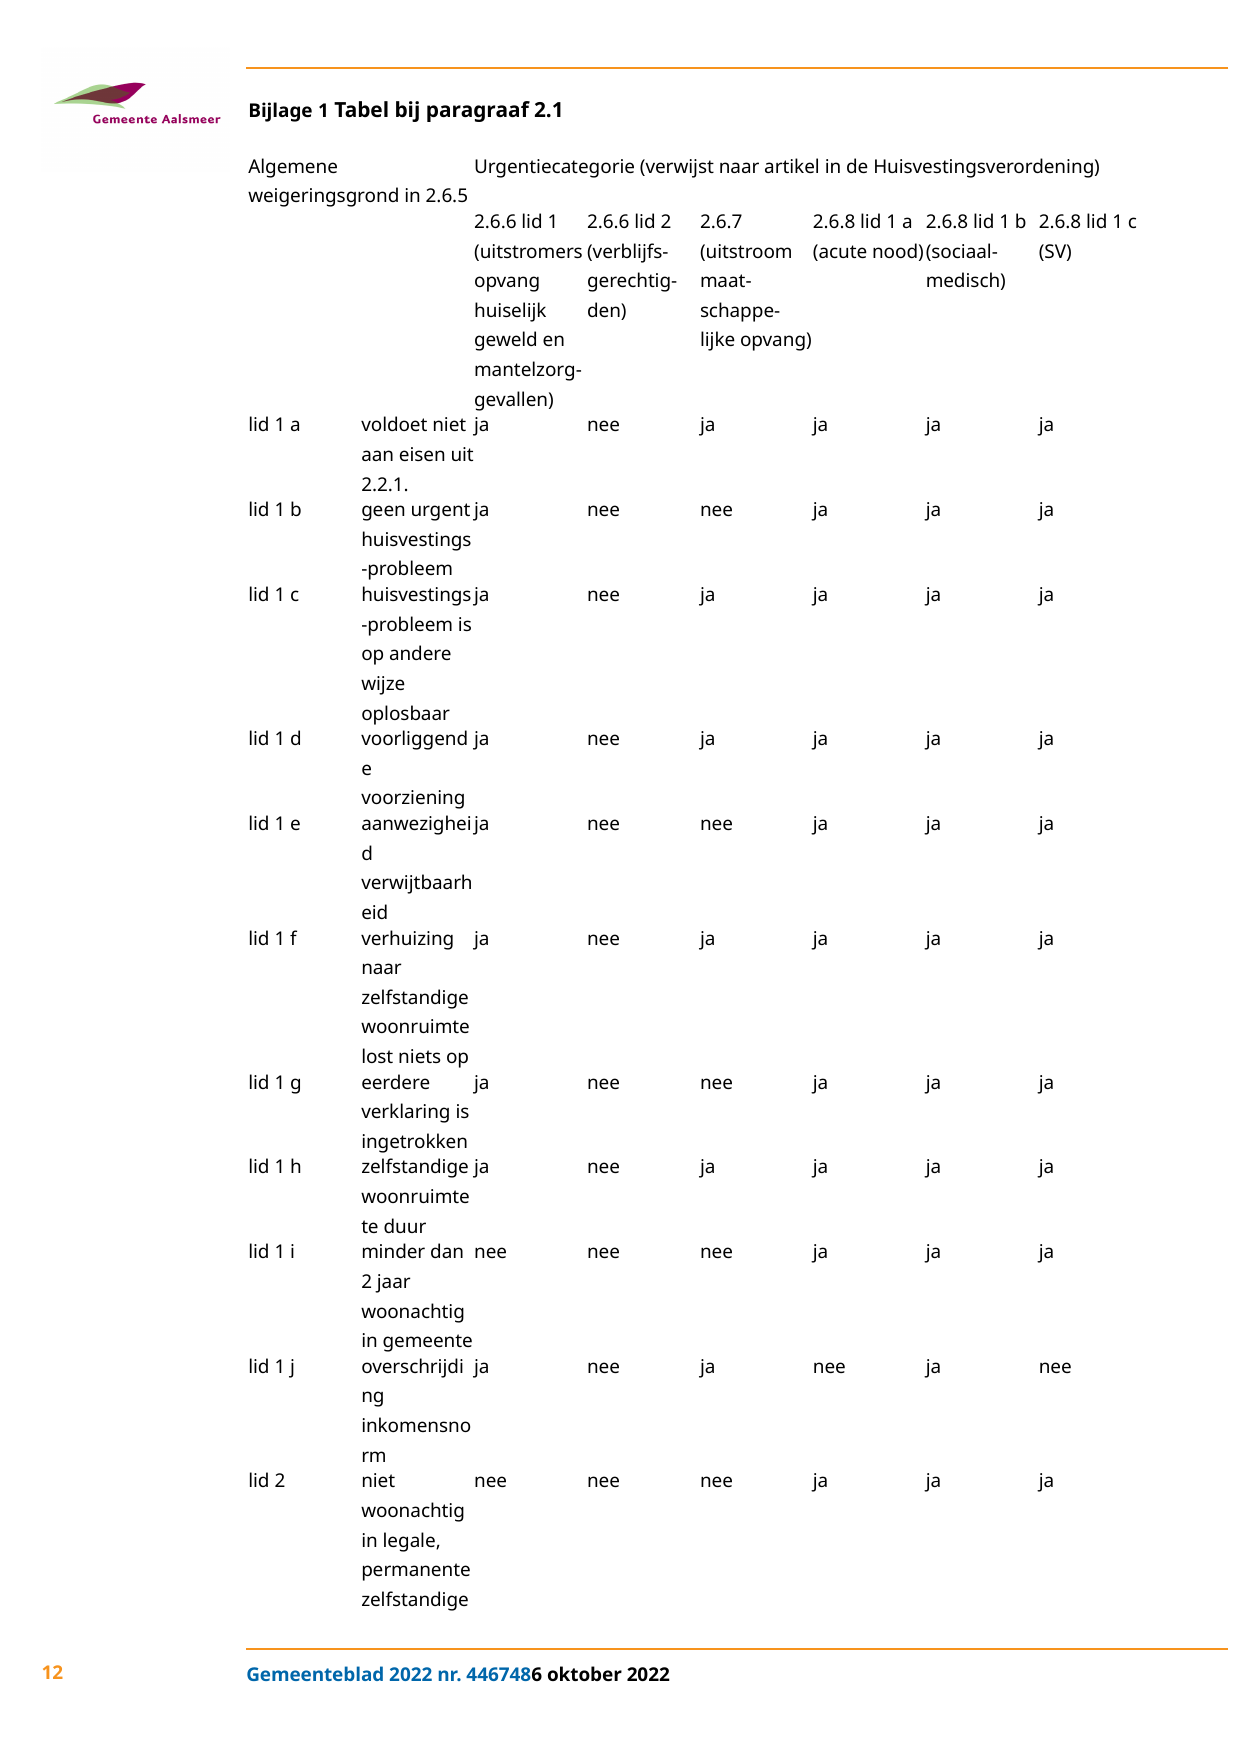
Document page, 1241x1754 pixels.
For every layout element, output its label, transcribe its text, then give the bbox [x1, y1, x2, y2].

table_cell ja [926, 581, 1038, 725]
table_cell ja [813, 725, 926, 810]
table_cell lid 2 [248, 1468, 361, 1612]
table_cell ja [813, 581, 926, 725]
table_cell lid 1 a [248, 412, 361, 496]
table_cell ja [926, 1353, 1038, 1468]
table_cell eerdere verklaring is ingetrokken [361, 1069, 474, 1154]
table_cell ja [926, 810, 1038, 925]
table_cell nee [587, 1239, 700, 1353]
table_cell zelfstandige woonruimte te duur [361, 1154, 474, 1239]
table_cell nee [700, 1239, 813, 1353]
table_cell ja [926, 1468, 1038, 1612]
picture [41, 47, 231, 172]
table_cell nee [700, 1069, 813, 1154]
table_cell lid 1 f [248, 925, 361, 1069]
table_cell ja [1039, 412, 1152, 496]
table_header Urgentiecategorie (verwijst naar artikel in de Huisvestingsverordening) [474, 153, 1152, 208]
table_cell ja [474, 1069, 587, 1154]
table_cell minder dan 2 jaar woonachtig in gemeente [361, 1239, 474, 1353]
table_cell voldoet niet aan eisen uit 2.2.1. [361, 412, 474, 496]
table_cell lid 1 d [248, 725, 361, 810]
table_cell nee [587, 1468, 700, 1612]
table_cell ja [474, 496, 587, 581]
table_cell nee [474, 1239, 587, 1353]
table_cell nee [474, 1468, 587, 1612]
table_cell nee [587, 496, 700, 581]
table_cell ja [926, 412, 1038, 496]
table_cell ja [474, 925, 587, 1069]
table_cell ja [813, 1468, 926, 1612]
table_cell ja [1039, 1154, 1152, 1239]
table_cell ja [700, 581, 813, 725]
table_cell nee [587, 1154, 700, 1239]
table_cell lid 1 h [248, 1154, 361, 1239]
table_cell nee [587, 725, 700, 810]
table_cell 2.6.6 lid 2 (verblijfs-gerechtig-den) [587, 208, 700, 412]
table_cell ja [474, 1353, 587, 1468]
table_cell 2.6.8 lid 1 a (acute nood) [813, 208, 926, 412]
table_cell verhuizing naar zelfstandige woonruimte lost niets op [361, 925, 474, 1069]
table_cell 2.6.6 lid 1 (uitstromers opvang huiselijk geweld en mantelzorg-gevallen) [474, 208, 587, 412]
table_cell ja [474, 810, 587, 925]
table_cell ja [474, 581, 587, 725]
table_cell lid 1 c [248, 581, 361, 725]
table_cell ja [813, 925, 926, 1069]
table_cell nee [587, 925, 700, 1069]
table_cell 2.6.8 lid 1 b (sociaal- medisch) [926, 208, 1038, 412]
table_cell ja [1039, 581, 1152, 725]
table_cell ja [1039, 810, 1152, 925]
text Bijlage 1 Tabel bij paragraaf 2.1 [248, 95, 1152, 123]
table_cell lid 1 j [248, 1353, 361, 1468]
table_cell lid 1 b [248, 496, 361, 581]
table_cell nee [700, 810, 813, 925]
table_cell ja [926, 1154, 1038, 1239]
table_cell ja [474, 412, 587, 496]
table_cell ja [813, 1239, 926, 1353]
table_cell ja [813, 810, 926, 925]
table_cell ja [813, 1154, 926, 1239]
table_cell nee [813, 1353, 926, 1468]
table_cell niet woonachtig in legale, permanente zelfstandige [361, 1468, 474, 1612]
table_cell nee [587, 1069, 700, 1154]
table_cell ja [926, 1069, 1038, 1154]
table_cell nee [1039, 1353, 1152, 1468]
table_cell lid 1 g [248, 1069, 361, 1154]
table_cell lid 1 i [248, 1239, 361, 1353]
table_cell lid 1 e [248, 810, 361, 925]
table_cell voorliggende voorziening [361, 725, 474, 810]
table_cell ja [700, 1353, 813, 1468]
table_cell geen urgent huisvestings-probleem [361, 496, 474, 581]
table_header Algemene weigeringsgrond in 2.6.5 [248, 153, 474, 208]
table_cell ja [926, 725, 1038, 810]
table_cell ja [926, 1239, 1038, 1353]
table_cell aanwezigheid verwijtbaarheid [361, 810, 474, 925]
table_cell ja [926, 496, 1038, 581]
table_cell [248, 208, 474, 412]
table_cell ja [474, 725, 587, 810]
table_cell nee [700, 1468, 813, 1612]
table_cell ja [1039, 725, 1152, 810]
table_cell 2.6.8 lid 1 c (SV) [1039, 208, 1152, 412]
table_cell nee [587, 581, 700, 725]
table_cell ja [700, 725, 813, 810]
table_cell ja [813, 1069, 926, 1154]
table_cell nee [700, 496, 813, 581]
table_cell ja [700, 925, 813, 1069]
table_cell nee [587, 412, 700, 496]
table_cell nee [587, 1353, 700, 1468]
table_cell ja [1039, 925, 1152, 1069]
table_cell ja [813, 412, 926, 496]
table_cell nee [587, 810, 700, 925]
table_cell ja [1039, 1069, 1152, 1154]
table_cell ja [474, 1154, 587, 1239]
table_cell ja [813, 496, 926, 581]
table_cell ja [926, 925, 1038, 1069]
table_cell ja [700, 1154, 813, 1239]
table_cell huisvestings-probleem is op andere wijze oplosbaar [361, 581, 474, 725]
table_cell overschrijding inkomensnorm [361, 1353, 474, 1468]
table_cell 2.6.7 (uitstroom maat-schappe-lijke opvang) [700, 208, 813, 412]
table_cell ja [1039, 1468, 1152, 1612]
table_cell ja [1039, 496, 1152, 581]
table_cell ja [700, 412, 813, 496]
table_cell ja [1039, 1239, 1152, 1353]
